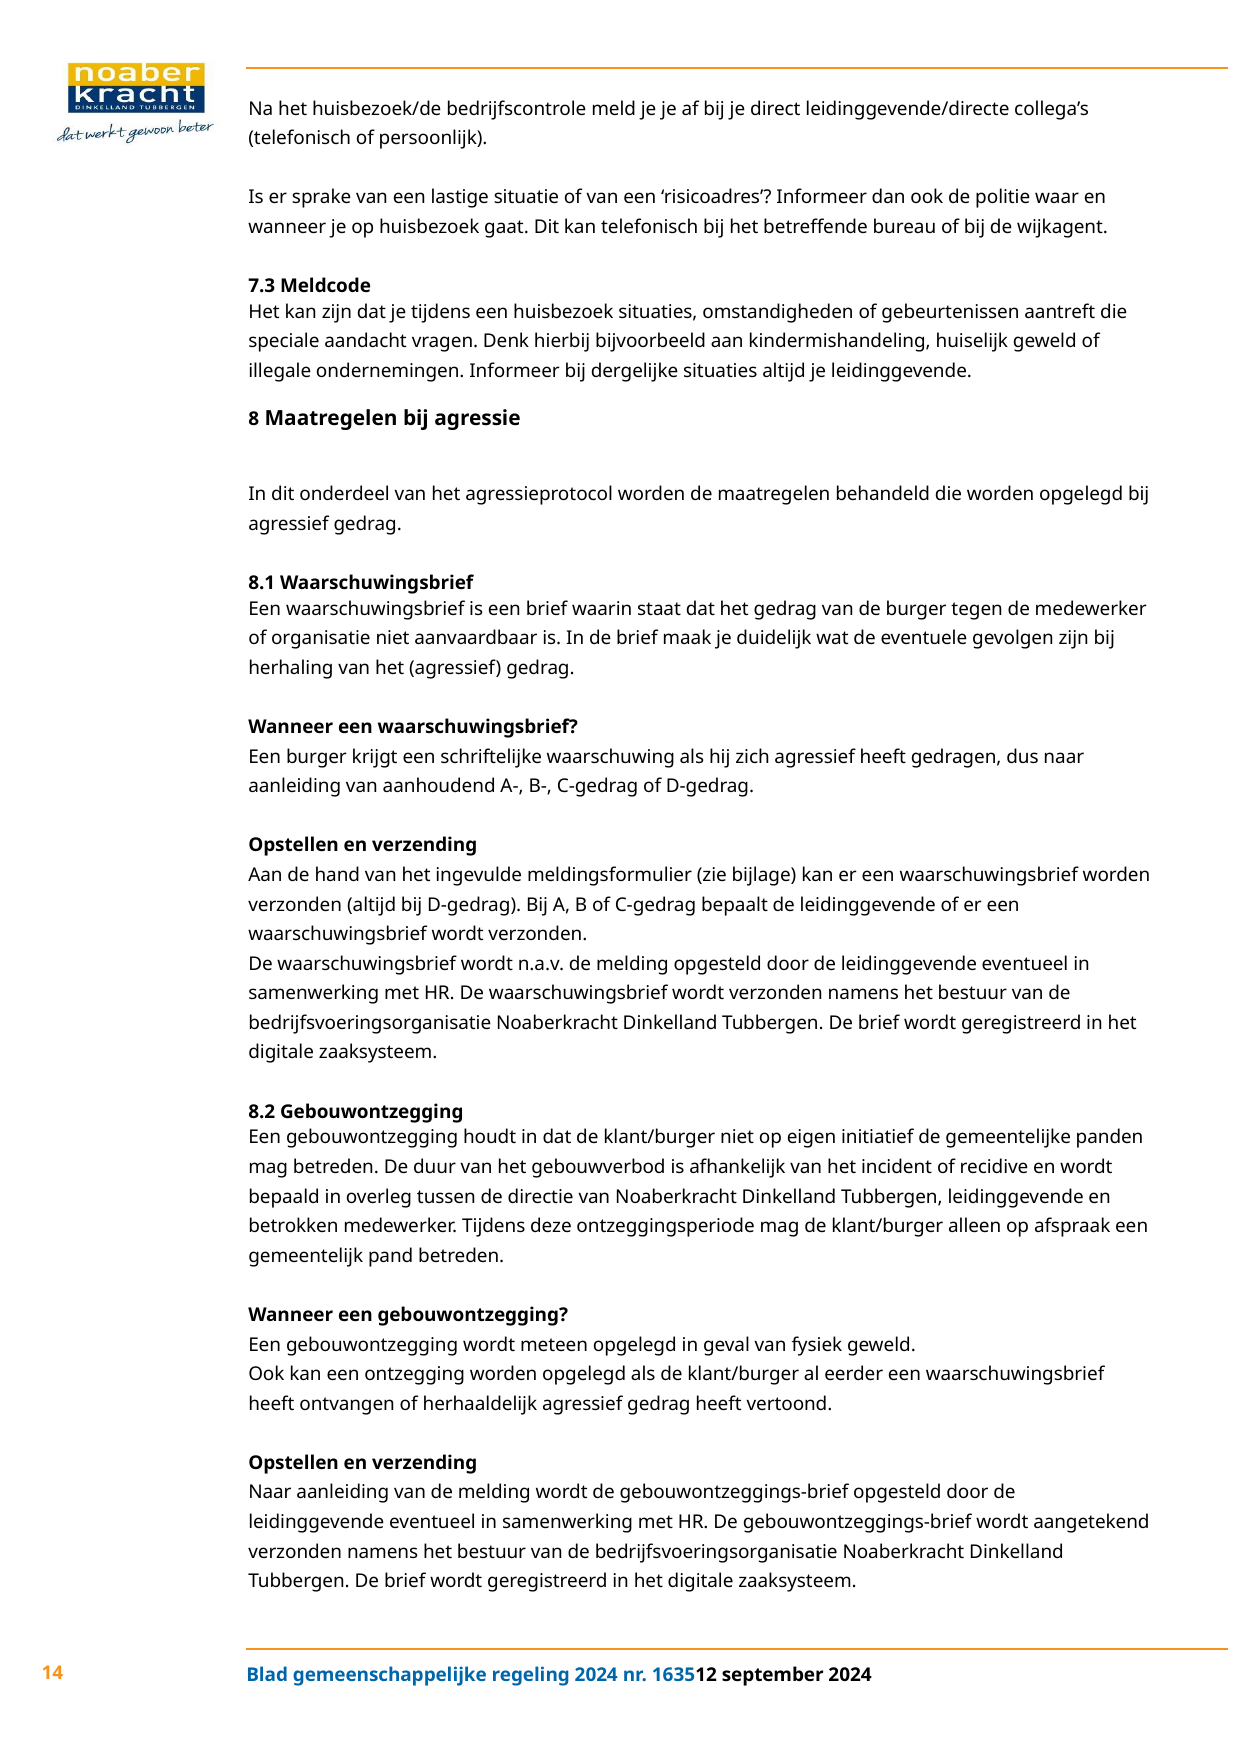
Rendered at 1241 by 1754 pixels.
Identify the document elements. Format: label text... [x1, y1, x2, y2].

text De waarschuwingsbrief wordt n.a.v. de melding opgesteld door de leidinggevende eventueel in samenwerking met HR. De waarschuwingsbrief wordt verzonden namens het bestuur van de bedrijfsvoeringsorganisatie Noaberkracht Dinkelland Tubbergen. De brief wordt geregistreerd in het digitale zaaksysteem. [248, 950, 1152, 1064]
text 7.3 Meldcode [248, 272, 1152, 298]
text Na het huisbezoek/de bedrijfscontrole meld je je af bij je direct leidinggevende/directe collega’s (telefonisch of persoonlijk). [248, 95, 1152, 150]
text Een gebouwontzegging houdt in dat de klant/burger niet op eigen initiatief de gemeentelijke panden mag betreden. De duur van het gebouwverbod is afhankelijk van het incident of recidive en wordt bepaald in overleg tussen de directie van Noaberkracht Dinkelland Tubbergen, leidinggevende en betrokken medewerker. Tijdens deze ontzeggingsperiode mag de klant/burger alleen op afspraak een gemeentelijk pand betreden. [248, 1124, 1152, 1268]
text Naar aanleiding van de melding wordt de gebouwontzeggings-brief opgesteld door de leidinggevende eventueel in samenwerking met HR. De gebouwontzeggings-brief wordt aangetekend verzonden namens het bestuur van de bedrijfsvoeringsorganisatie Noaberkracht Dinkelland Tubbergen. De brief wordt geregistreerd in het digitale zaaksysteem. [248, 1479, 1152, 1593]
text 8.1 Waarschuwingsbrief [248, 569, 1152, 595]
text Een waarschuwingsbrief is een brief waarin staat dat het gedrag van de burger tegen de medewerker of organisatie niet aanvaardbaar is. In de brief maak je duidelijk wat de eventuele gevolgen zijn bij herhaling van het (agressief) gedrag. [248, 595, 1152, 680]
picture [41, 47, 231, 172]
text Ook kan een ontzegging worden opgelegd als de klant/burger al eerder een waarschuwingsbrief heeft ontvangen of herhaaldelijk agressief gedrag heeft vertoond. [248, 1360, 1152, 1416]
text 8.2 Gebouwontzegging [248, 1098, 1152, 1124]
text Wanneer een waarschuwingsbrief? [248, 713, 1152, 739]
text Een burger krijgt een schriftelijke waarschuwing als hij zich agressief heeft gedragen, dus naar aanleiding van aanhoudend A-, B-, C-gedrag of D-gedrag. [248, 743, 1152, 798]
text Is er sprake van een lastige situatie of van een ‘risicoadres’? Informeer dan ook de politie waar en wanneer je op huisbezoek gaat. Dit kan telefonisch bij het betreffende bureau of bij de wijkagent. [248, 183, 1152, 239]
text Opstellen en verzending [248, 832, 1152, 857]
text Wanneer een gebouwontzegging? [248, 1301, 1152, 1327]
text Opstellen en verzending [248, 1449, 1152, 1475]
text 8 Maatregelen bij agressie [248, 403, 1152, 431]
text In dit onderdeel van het agressieprotocol worden de maatregelen behandeld die worden opgelegd bij agressief gedrag. [248, 481, 1152, 536]
text Het kan zijn dat je tijdens een huisbezoek situaties, omstandigheden of gebeurtenissen aantreft die speciale aandacht vragen. Denk hierbij bijvoorbeeld aan kindermishandeling, huiselijk geweld of illegale ondernemingen. Informeer bij dergelijke situaties altijd je leidinggevende. [248, 298, 1152, 383]
text Aan de hand van het ingevulde meldingsformulier (zie bijlage) kan er een waarschuwingsbrief worden verzonden (altijd bij D-gedrag). Bij A, B of C-gedrag bepaalt de leidinggevende of er een waarschuwingsbrief wordt verzonden. [248, 861, 1152, 946]
text Een gebouwontzegging wordt meteen opgelegd in geval van fysiek geweld. [248, 1331, 1152, 1356]
